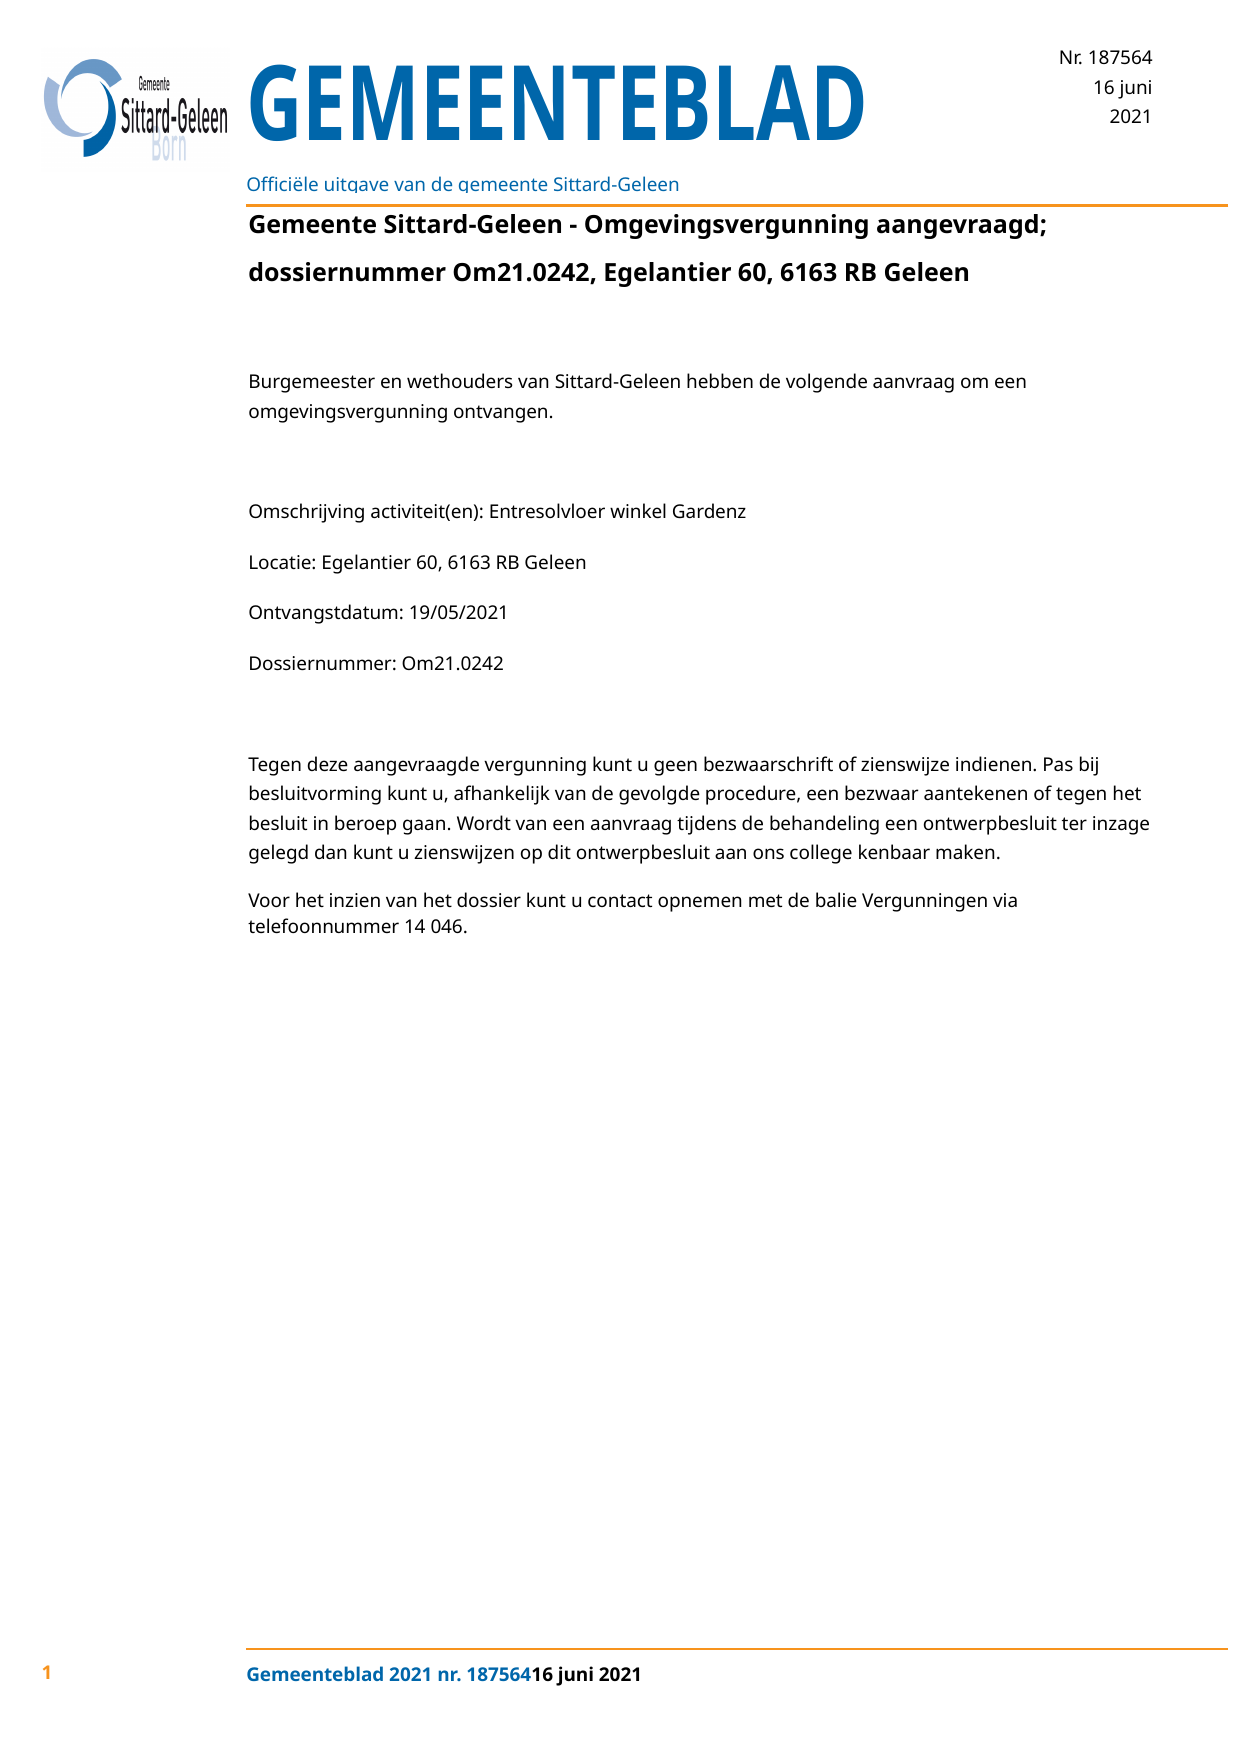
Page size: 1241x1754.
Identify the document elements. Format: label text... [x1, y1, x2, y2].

text Dossiernummer: Om21.0242 [248, 650, 1152, 676]
text Locatie: Egelantier 60, 6163 RB Geleen [248, 549, 1152, 575]
text Voor het inzien van het dossier kunt u contact opnemen met de balie Vergunningen via telefoonnummer 14 046. [248, 887, 1152, 939]
text Tegen deze aangevraagde vergunning kunt u geen bezwaarschrift of zienswijze indienen. Pas bij besluitvorming kunt u, afhankelijk van de gevolgde procedure, een bezwaar aantekenen of tegen het besluit in beroep gaan. Wordt van een aanvraag tijdens de behandeling een ontwerpbesluit ter inzage gelegd dan kunt u zienswijzen op dit ontwerpbesluit aan ons college kenbaar maken. [248, 751, 1152, 865]
text Omschrijving activiteit(en): Entresolvloer winkel Gardenz [248, 499, 1152, 524]
text Gemeente Sittard-Geleen - Omgevingsvergunning aangevraagd; dossiernummer Om21.0242, Egelantier 60, 6163 RB Geleen [248, 207, 1152, 288]
text Ontvangstdatum: 19/05/2021 [248, 599, 1152, 625]
text Burgemeester en wethouders van Sittard-Geleen hebben de volgende aanvraag om een omgevingsvergunning ontvangen. [248, 368, 1152, 424]
picture [41, 47, 231, 172]
